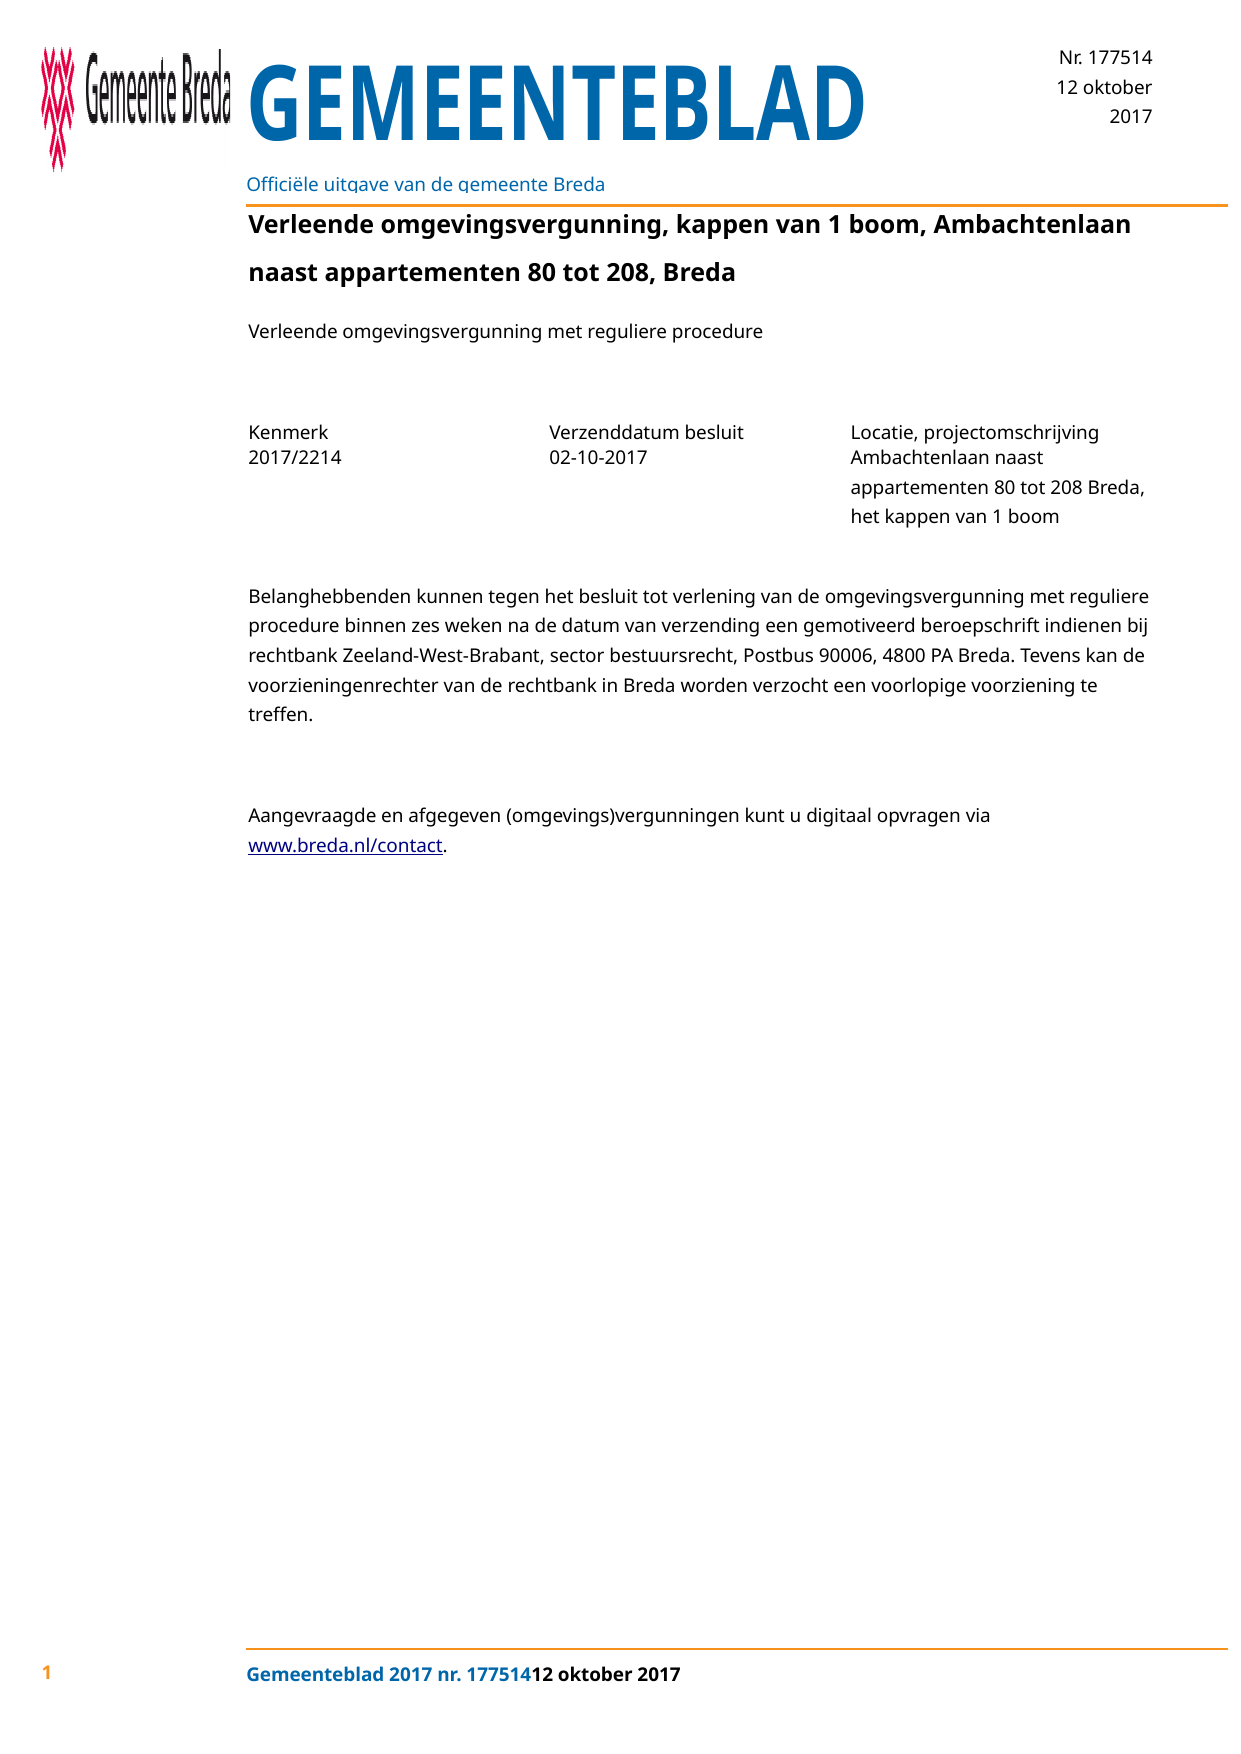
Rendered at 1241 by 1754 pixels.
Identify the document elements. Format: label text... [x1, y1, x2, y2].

table_header Kenmerk [248, 419, 549, 444]
table_cell 2017/2214 [248, 445, 549, 529]
text Belanghebbenden kunnen tegen het besluit tot verlening van de omgevingsvergunning met reguliere procedure binnen zes weken na de datum van verzending een gemotiveerd beroepschrift indienen bij rechtbank Zeeland-West-Brabant, sector bestuursrecht, Postbus 90006, 4800 PA Breda. Tevens kan de voorzieningenrechter van de rechtbank in Breda worden verzocht een voorlopige voorziening te treffen. [248, 583, 1152, 727]
picture [41, 47, 231, 172]
table_header Locatie, projectomschrijving [850, 419, 1152, 444]
table_header Verzenddatum besluit [549, 419, 850, 444]
table_cell Ambachtenlaan naast appartementen 80 tot 208 Breda, het kappen van 1 boom [850, 445, 1152, 529]
table_cell 02-10-2017 [549, 445, 850, 529]
text Aangevraagde en afgegeven (omgevings)vergunningen kunt u digitaal opvragen via www.breda.nl/contact. [248, 802, 1152, 858]
text Verleende omgevingsvergunning, kappen van 1 boom, Ambachtenlaan naast appartementen 80 tot 208, Breda [248, 207, 1152, 288]
text Verleende omgevingsvergunning met reguliere procedure [248, 318, 1152, 344]
